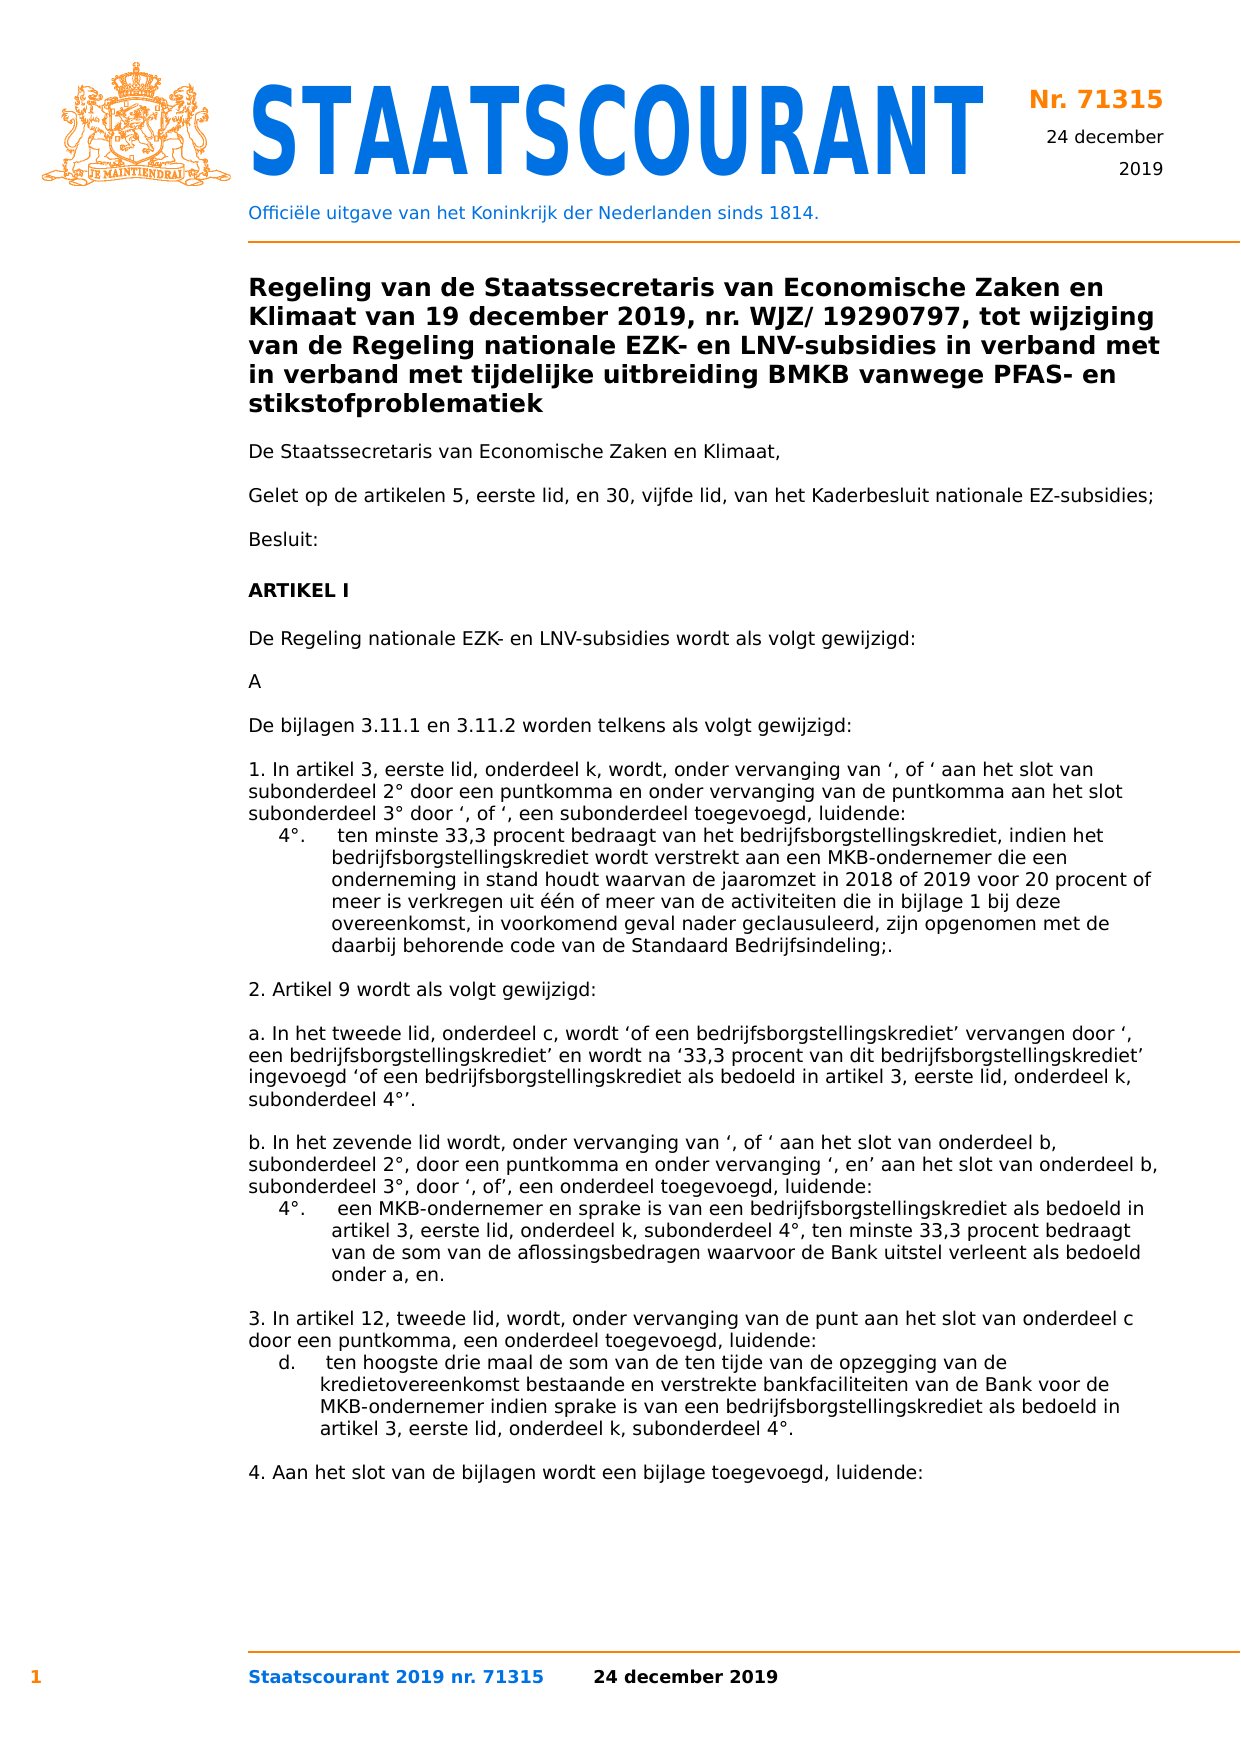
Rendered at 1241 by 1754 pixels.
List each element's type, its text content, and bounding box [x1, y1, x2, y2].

text De Staatssecretaris van Economische Zaken en Klimaat, [248, 441, 1163, 463]
table_header STAATSCOURANT [248, 62, 998, 203]
text 1. In artikel 3, eerste lid, onderdeel k, wordt, onder vervanging van ‘, of ‘ aan het slot van subonderdeel 2° door een puntkomma en onder vervanging van de puntkomma aan het slot subonderdeel 3° door ‘, of ‘, een subonderdeel toegevoegd, luidende: [248, 759, 1163, 825]
text Besluit: [248, 528, 1163, 550]
text 2. Artikel 9 wordt als volgt gewijzigd: [248, 979, 1163, 1001]
picture [41, 62, 231, 186]
text b. In het zevende lid wordt, onder vervanging van ‘, of ‘ aan het slot van onderdeel b, subonderdeel 2°, door een puntkomma en onder vervanging ‘, en’ aan het slot van onderdeel b, subonderdeel 3°, door ‘, of’, een onderdeel toegevoegd, luidende: [248, 1132, 1163, 1198]
text 3. In artikel 12, tweede lid, wordt, onder vervanging van de punt aan het slot van onderdeel c door een puntkomma, een onderdeel toegevoegd, luidende: [248, 1308, 1163, 1352]
text De bijlagen 3.11.1 en 3.11.2 worden telkens als volgt gewijzigd: [248, 715, 1163, 737]
table_header [25, 62, 248, 241]
table_cell 2019 [998, 153, 1240, 203]
text A [248, 671, 1163, 693]
subtitle Regeling van de Staatssecretaris van Economische Zaken en Klimaat van 19 december 2019, nr. WJZ/ 19290797, tot wijziging van de Regeling nationale EZK- en LNV-subsidies in verband met in verband met tijdelijke uitbreiding BMKB vanwege PFAS- en stikstofproblematiek [248, 273, 1163, 419]
text De Regeling nationale EZK- en LNV-subsidies wordt als volgt gewijzigd: [248, 627, 1163, 649]
table_header Nr. 71315 [998, 62, 1240, 121]
subtitle ARTIKEL I [248, 580, 1163, 602]
text a. In het tweede lid, onderdeel c, wordt ‘of een bedrijfsborgstellingskrediet’ vervangen door ‘, een bedrijfsborgstellingskrediet’ en wordt na ‘33,3 procent van dit bedrijfsborgstellingskrediet’ ingevoegd ‘of een bedrijfsborgstellingskrediet als bedoeld in artikel 3, eerste lid, onderdeel k, subonderdeel 4°’. [248, 1022, 1163, 1110]
text 4°. een MKB-ondernemer en sprake is van een bedrijfsborgstellingskrediet als bedoeld in artikel 3, eerste lid, onderdeel k, subonderdeel 4°, ten minste 33,3 procent bedraagt van de som van de aflossingsbedragen waarvoor de Bank uitstel verleent als bedoeld onder a, en. [278, 1198, 1163, 1286]
text Gelet op de artikelen 5, eerste lid, en 30, vijfde lid, van het Kaderbesluit nationale EZ-subsidies; [248, 484, 1163, 507]
table_cell 24 december [998, 121, 1240, 153]
text 4°. ten minste 33,3 procent bedraagt van het bedrijfsborgstellingskrediet, indien het bedrijfsborgstellingskrediet wordt verstrekt aan een MKB-ondernemer die een onderneming in stand houdt waarvan de jaaromzet in 2018 of 2019 voor 20 procent of meer is verkregen uit één of meer van de activiteiten die in bijlage 1 bij deze overeenkomst, in voorkomend geval nader geclausuleerd, zijn opgenomen met de daarbij behorende code van de Standaard Bedrijfsindeling;. [278, 825, 1163, 957]
table_cell Officiële uitgave van het Koninkrijk der Nederlanden sinds 1814. [248, 203, 1240, 241]
text d. ten hoogste drie maal de som van de ten tijde van de opzegging van de kredietovereenkomst bestaande en verstrekte bankfaciliteiten van de Bank voor de MKB-ondernemer indien sprake is van een bedrijfsborgstellingskrediet als bedoeld in artikel 3, eerste lid, onderdeel k, subonderdeel 4°. [278, 1352, 1163, 1440]
text 4. Aan het slot van de bijlagen wordt een bijlage toegevoegd, luidende: [248, 1462, 1163, 1484]
